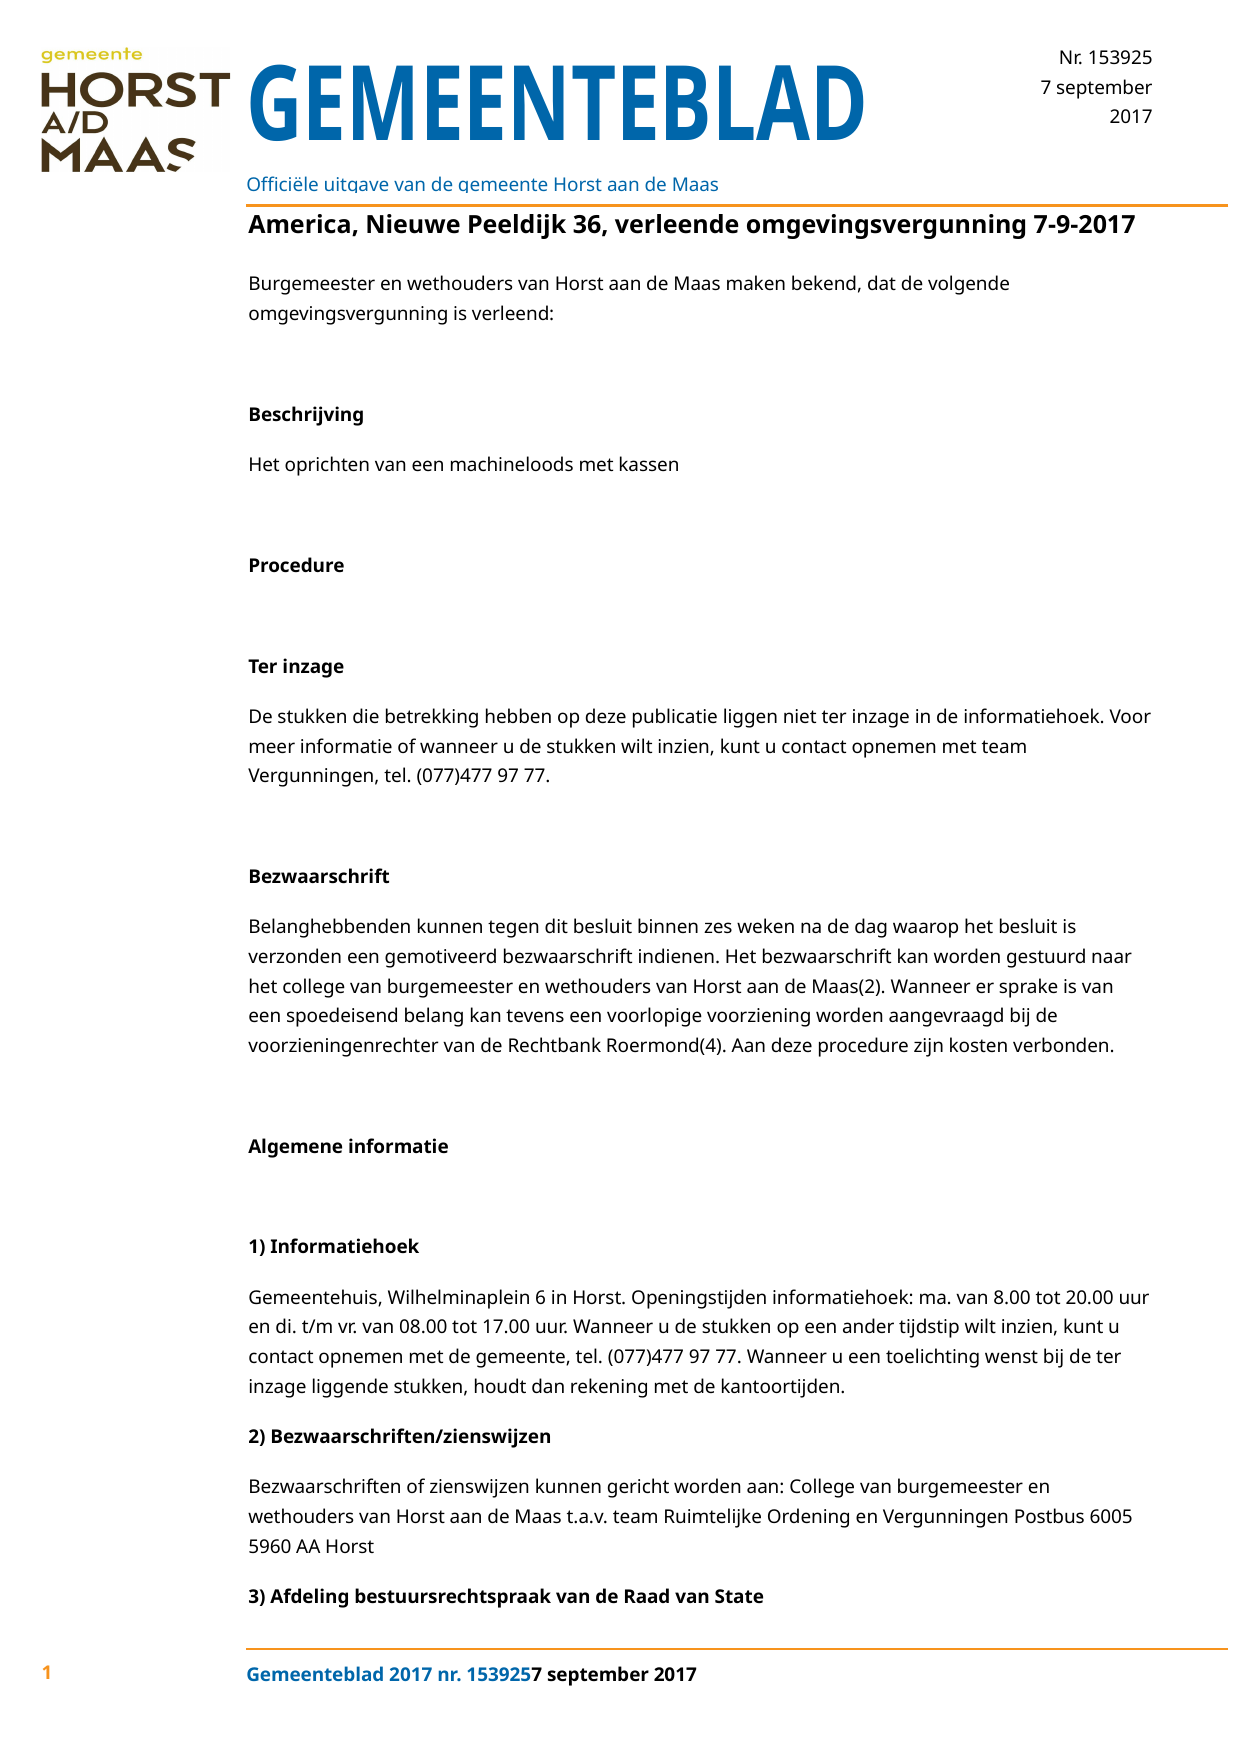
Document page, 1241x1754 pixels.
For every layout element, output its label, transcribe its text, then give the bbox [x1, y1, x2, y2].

text America, Nieuwe Peeldijk 36, verleende omgevingsvergunning 7-9-2017 [248, 207, 1152, 241]
text Het oprichten van een machineloods met kassen [248, 451, 1152, 477]
picture [41, 47, 231, 172]
text Bezwaarschrift [248, 863, 1152, 889]
text Beschrijving [248, 401, 1152, 426]
text 2) Bezwaarschriften/zienswijzen [248, 1423, 1152, 1449]
text Burgemeester en wethouders van Horst aan de Maas maken bekend, dat de volgende omgevingsvergunning is verleend: [248, 270, 1152, 326]
text Algemene informatie [248, 1133, 1152, 1158]
text De stukken die betrekking hebben op deze publicatie liggen niet ter inzage in de informatiehoek. Voor meer informatie of wanneer u de stukken wilt inzien, kunt u contact opnemen met team Vergunningen, tel. (077)477 97 77. [248, 703, 1152, 788]
text 1) Informatiehoek [248, 1234, 1152, 1259]
text Ter inzage [248, 653, 1152, 678]
text Gemeentehuis, Wilhelminaplein 6 in Horst. Openingstijden informatiehoek: ma. van 8.00 tot 20.00 uur en di. t/m vr. van 08.00 tot 17.00 uur. Wanneer u de stukken op een ander tijdstip wilt inzien, kunt u contact opnemen met de gemeente, tel. (077)477 97 77. Wanneer u een toelichting wenst bij de ter inzage liggende stukken, houdt dan rekening met de kantoortijden. [248, 1284, 1152, 1398]
text 3) Afdeling bestuursrechtspraak van de Raad van State [248, 1583, 1152, 1609]
text Bezwaarschriften of zienswijzen kunnen gericht worden aan: College van burgemeester en wethouders van Horst aan de Maas t.a.v. team Ruimtelijke Ordening en Vergunningen Postbus 6005 5960 AA Horst [248, 1474, 1152, 1558]
text Belanghebbenden kunnen tegen dit besluit binnen zes weken na de dag waarop het besluit is verzonden een gemotiveerd bezwaarschrift indienen. Het bezwaarschrift kan worden gestuurd naar het college van burgemeester en wethouders van Horst aan de Maas(2). Wanneer er sprake is van een spoedeisend belang kan tevens een voorlopige voorziening worden aangevraagd bij de voorzieningenrechter van de Rechtbank Roermond(4). Aan deze procedure zijn kosten verbonden. [248, 914, 1152, 1058]
text Procedure [248, 552, 1152, 578]
